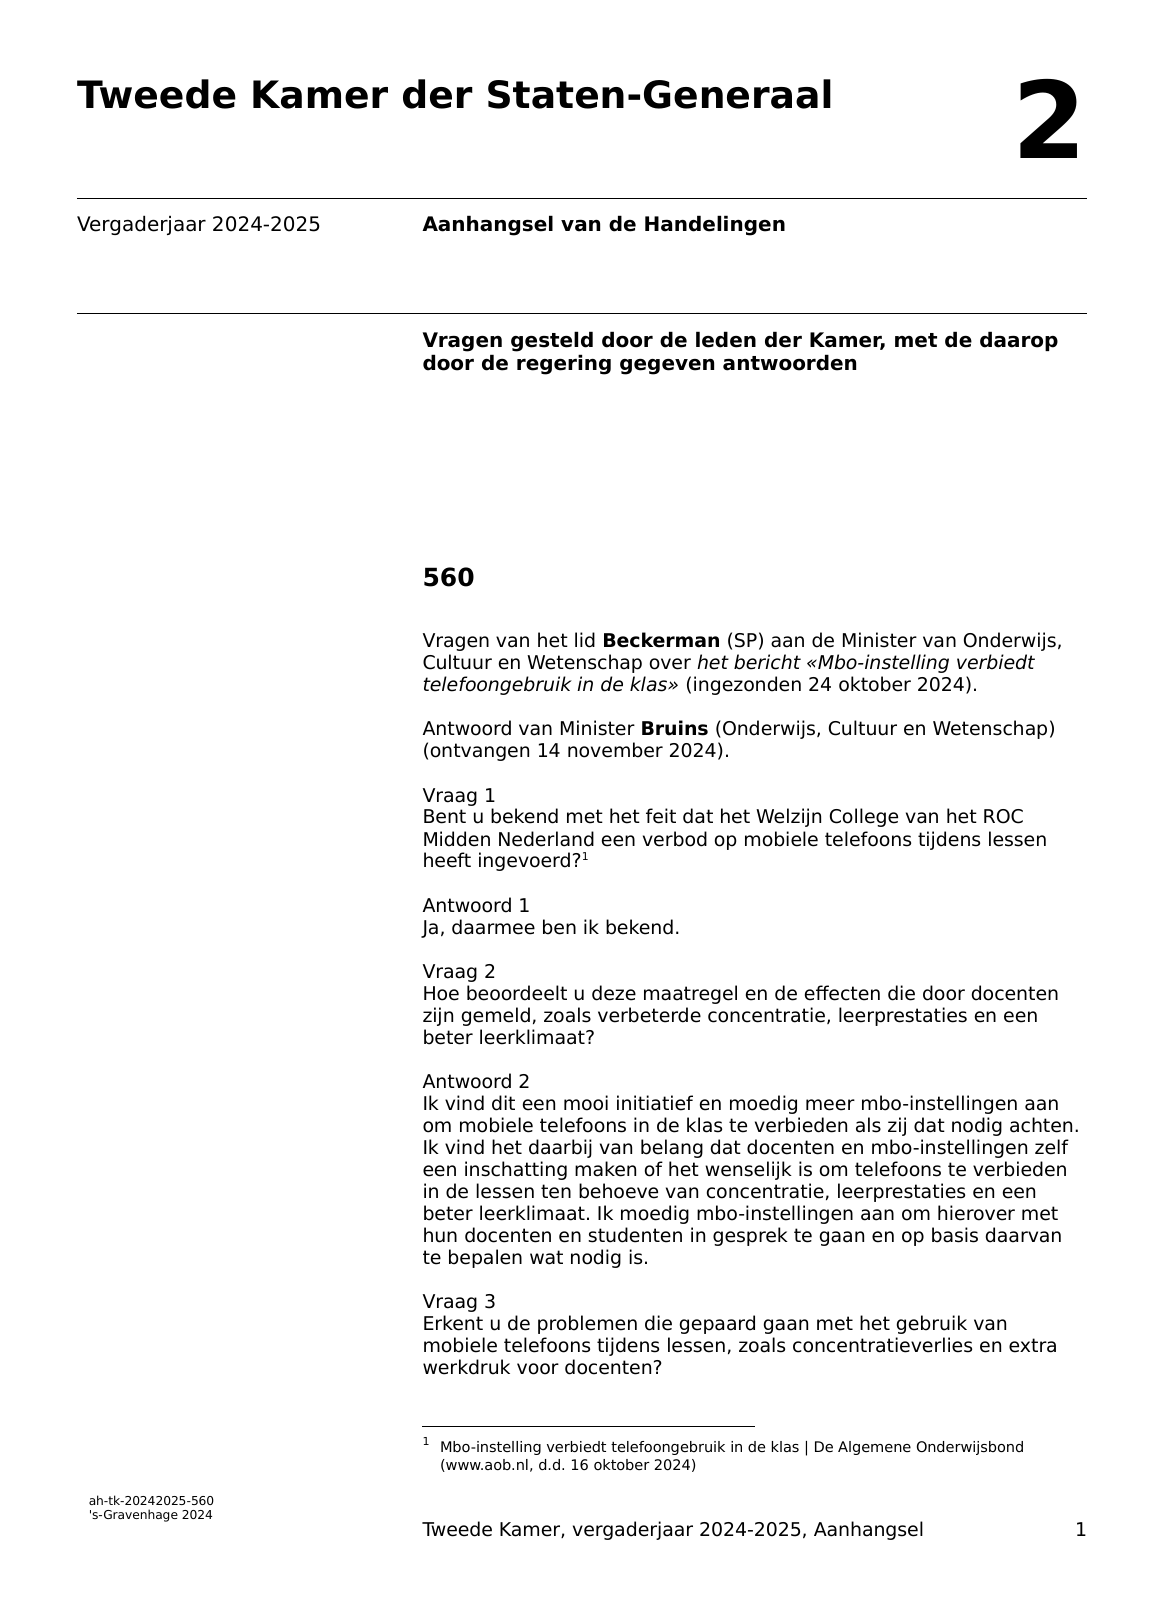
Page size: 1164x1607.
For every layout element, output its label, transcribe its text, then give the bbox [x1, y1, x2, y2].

text Bent u bekend met het feit dat het Welzijn College van het ROC Midden Nederland een verbod op mobiele telefoons tijdens lessen heeft ingevoerd? [422, 806, 1087, 872]
text 560 [422, 563, 1087, 592]
text Antwoord van Minister Bruins (Onderwijs, Cultuur en Wetenschap) (ontvangen 14 november 2024). [422, 718, 1087, 762]
table_cell Vergaderjaar 2024-2025 [77, 199, 422, 313]
table_cell Vragen gesteld door de leden der Kamer, met de daarop door de regering gegeven antwoorden [422, 314, 1087, 375]
text Vraag 3 [422, 1291, 1087, 1313]
table_cell Aanhangsel van de Handelingen [422, 199, 1087, 313]
table_cell [77, 314, 422, 375]
text Vragen van het lid Beckerman (SP) aan de Minister van Onderwijs, Cultuur en Wetenschap over het bericht «Mbo-instelling verbiedt telefoongebruik in de klas» (ingezonden 24 oktober 2024). [422, 630, 1087, 696]
text Erkent u de problemen die gepaard gaan met het gebruik van mobiele telefoons tijdens lessen, zoals concentratieverlies en extra werkdruk voor docenten? [422, 1313, 1087, 1379]
text ah-tk-20242025-560 [88, 1494, 323, 1508]
text 's-Gravenhage 2024 [88, 1508, 323, 1522]
table_header 2 [886, 59, 1087, 198]
text Mbo-instelling verbiedt telefoongebruik in de klas | De Algemene Onderwijsbond (www.aob.nl, d.d. 16 oktober 2024) [422, 1435, 1087, 1474]
text Antwoord 1 [422, 894, 1087, 917]
text Hoe beoordeelt u deze maatregel en de effecten die door docenten zijn gemeld, zoals verbeterde concentratie, leerprestaties en een beter leerklimaat? [422, 983, 1087, 1049]
text Vraag 2 [422, 961, 1087, 983]
table_header Tweede Kamer der Staten-Generaal [77, 59, 886, 198]
text Vraag 1 [422, 784, 1087, 806]
text Ja, daarmee ben ik bekend. [422, 917, 1087, 938]
text Antwoord 2 [422, 1071, 1087, 1093]
text Ik vind dit een mooi initiatief en moedig meer mbo-instellingen aan om mobiele telefoons in de klas te verbieden als zij dat nodig achten. Ik vind het daarbij van belang dat docenten en mbo-instellingen zelf een inschatting maken of het wenselijk is om telefoons te verbieden in de lessen ten behoeve van concentratie, leerprestaties en een beter leerklimaat. Ik moedig mbo-instellingen aan om hierover met hun docenten en studenten in gesprek te gaan en op basis daarvan te bepalen wat nodig is. [422, 1093, 1087, 1269]
